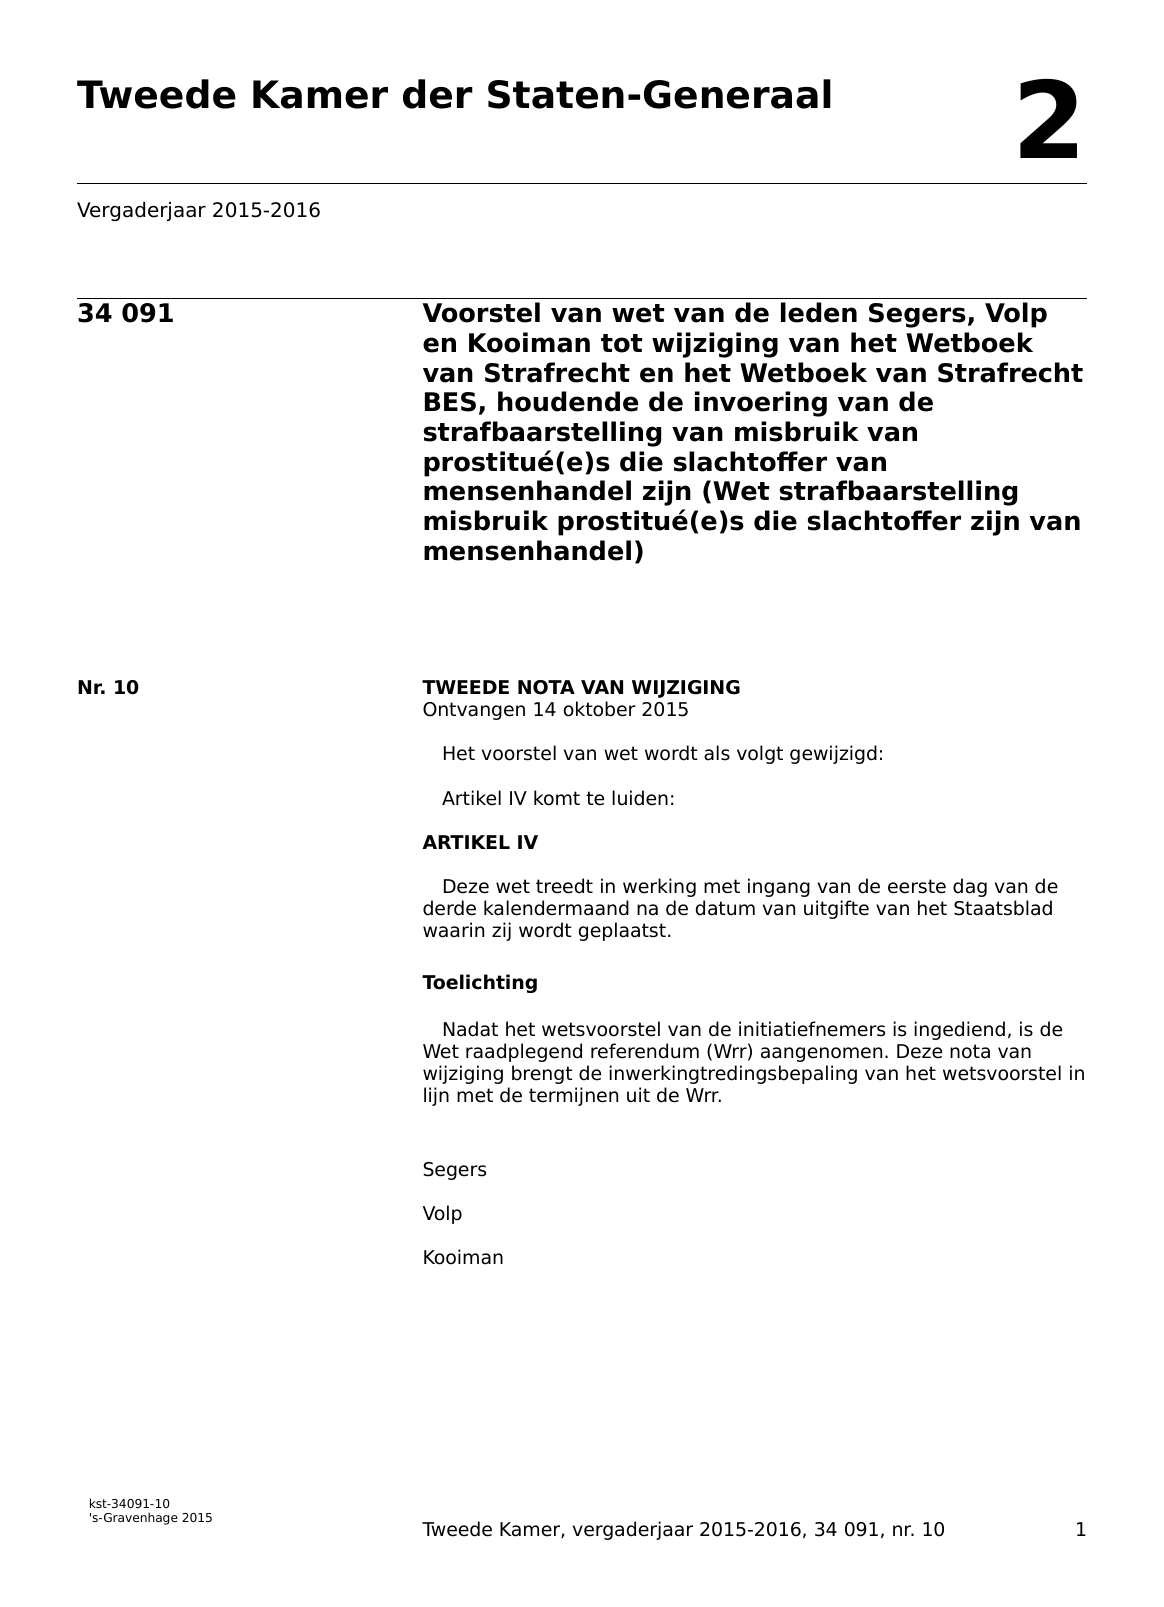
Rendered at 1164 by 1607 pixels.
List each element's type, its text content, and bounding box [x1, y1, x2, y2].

table_header Tweede Kamer der Staten-Generaal [77, 59, 886, 183]
text Deze wet treedt in werking met ingang van de eerste dag van de derde kalendermaand na de datum van uitgifte van het Staatsblad waarin zij wordt geplaatst. [422, 876, 1087, 942]
subtitle ARTIKEL IV [422, 832, 1087, 854]
text kst-34091-10 [88, 1497, 323, 1511]
table_header 2 [886, 59, 1087, 183]
text Segers Volp Kooiman [422, 1137, 1087, 1268]
table_cell Vergaderjaar 2015-2016 [77, 184, 1087, 298]
subtitle 34 091 Voorstel van wet van de leden Segers, Volp en Kooiman tot wijziging van het Wetboek van Strafrecht en het Wetboek van Strafrecht BES, houdende de invoering van de strafbaarstelling van misbruik van prostitué(e)s die slachtoffer van mensenhandel zijn (Wet strafbaarstelling misbruik prostitué(e)s die slachtoffer zijn van mensenhandel) [77, 299, 1087, 566]
subtitle Toelichting [422, 972, 1087, 994]
subtitle Nr. 10 TWEEDE NOTA VAN WIJZIGING [77, 677, 1087, 699]
text Nadat het wetsvoorstel van de initiatiefnemers is ingediend, is de Wet raadplegend referendum (Wrr) aangenomen. Deze nota van wijziging brengt de inwerkingtredingsbepaling van het wetsvoorstel in lijn met de termijnen uit de Wrr. [422, 1019, 1087, 1107]
text Ontvangen 14 oktober 2015 [422, 699, 1087, 721]
text Het voorstel van wet wordt als volgt gewijzigd: [422, 743, 1087, 765]
text Artikel IV komt te luiden: [422, 787, 1087, 809]
text 's-Gravenhage 2015 [88, 1511, 323, 1525]
